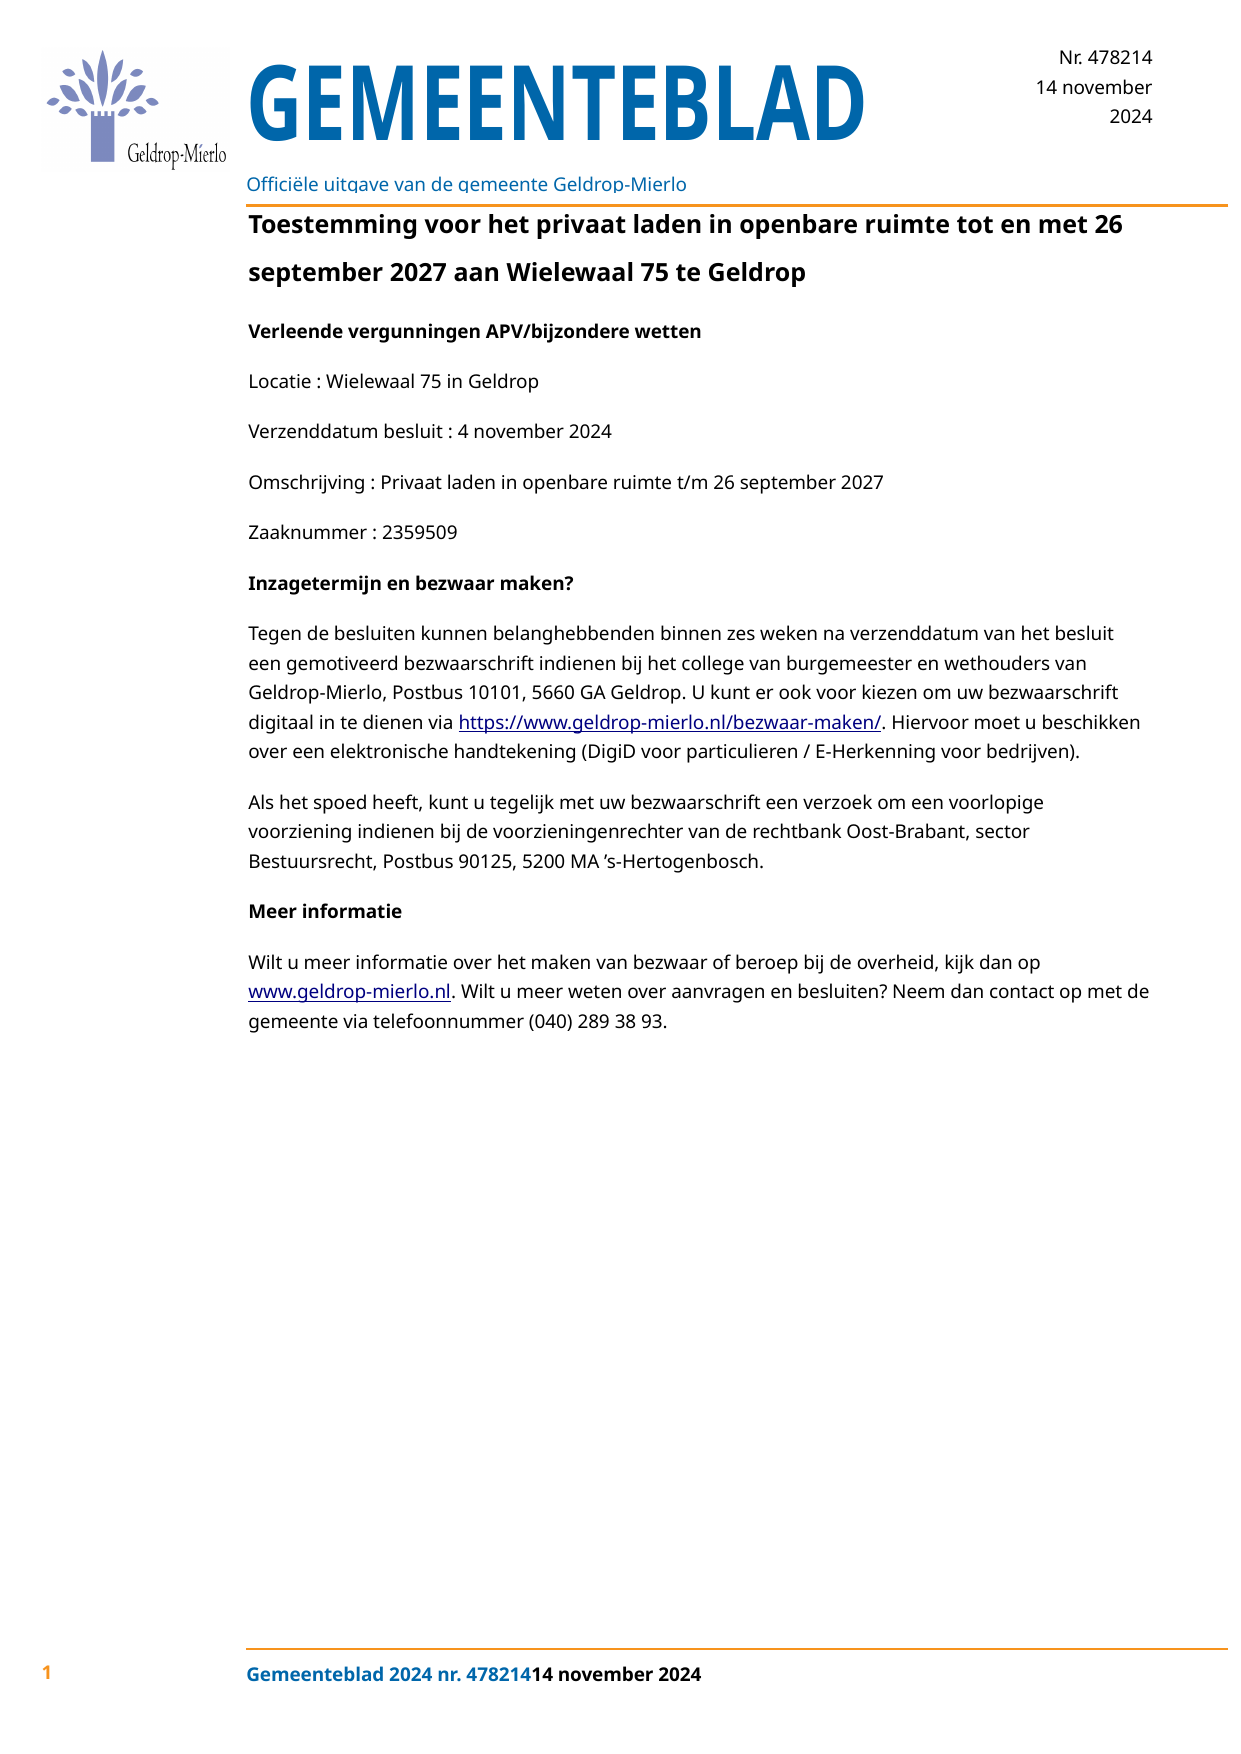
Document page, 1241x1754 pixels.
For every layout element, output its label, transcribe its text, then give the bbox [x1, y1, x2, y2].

text Verzenddatum besluit : 4 november 2024 [248, 419, 1152, 444]
text Inzagetermijn en bezwaar maken? [248, 570, 1152, 596]
text Verleende vergunningen APV/bijzondere wetten [248, 318, 1152, 344]
text Toestemming voor het privaat laden in openbare ruimte tot en met 26 september 2027 aan Wielewaal 75 te Geldrop [248, 207, 1152, 288]
text Omschrijving : Privaat laden in openbare ruimte t/m 26 september 2027 [248, 469, 1152, 495]
text Locatie : Wielewaal 75 in Geldrop [248, 368, 1152, 394]
text Zaaknummer : 2359509 [248, 519, 1152, 545]
text Wilt u meer informatie over het maken van bezwaar of beroep bij de overheid, kijk dan op www.geldrop-mierlo.nl. Wilt u meer weten over aanvragen en besluiten? Neem dan contact op met de gemeente via telefoonnummer (040) 289 38 93. [248, 949, 1152, 1034]
text Tegen de besluiten kunnen belanghebbenden binnen zes weken na verzenddatum van het besluit een gemotiveerd bezwaarschrift indienen bij het college van burgemeester en wethouders van Geldrop-Mierlo, Postbus 10101, 5660 GA Geldrop. U kunt er ook voor kiezen om uw bezwaarschrift digitaal in te dienen via https://www.geldrop-mierlo.nl/bezwaar-maken/. Hiervoor moet u beschikken over een elektronische handtekening (DigiD voor particulieren / E-Herkenning voor bedrijven). [248, 620, 1152, 764]
picture [41, 47, 231, 172]
text Meer informatie [248, 899, 1152, 924]
text Als het spoed heeft, kunt u tegelijk met uw bezwaarschrift een verzoek om een voorlopige voorziening indienen bij de voorzieningenrechter van de rechtbank Oost-Brabant, sector Bestuursrecht, Postbus 90125, 5200 MA ’s-Hertogenbosch. [248, 789, 1152, 874]
